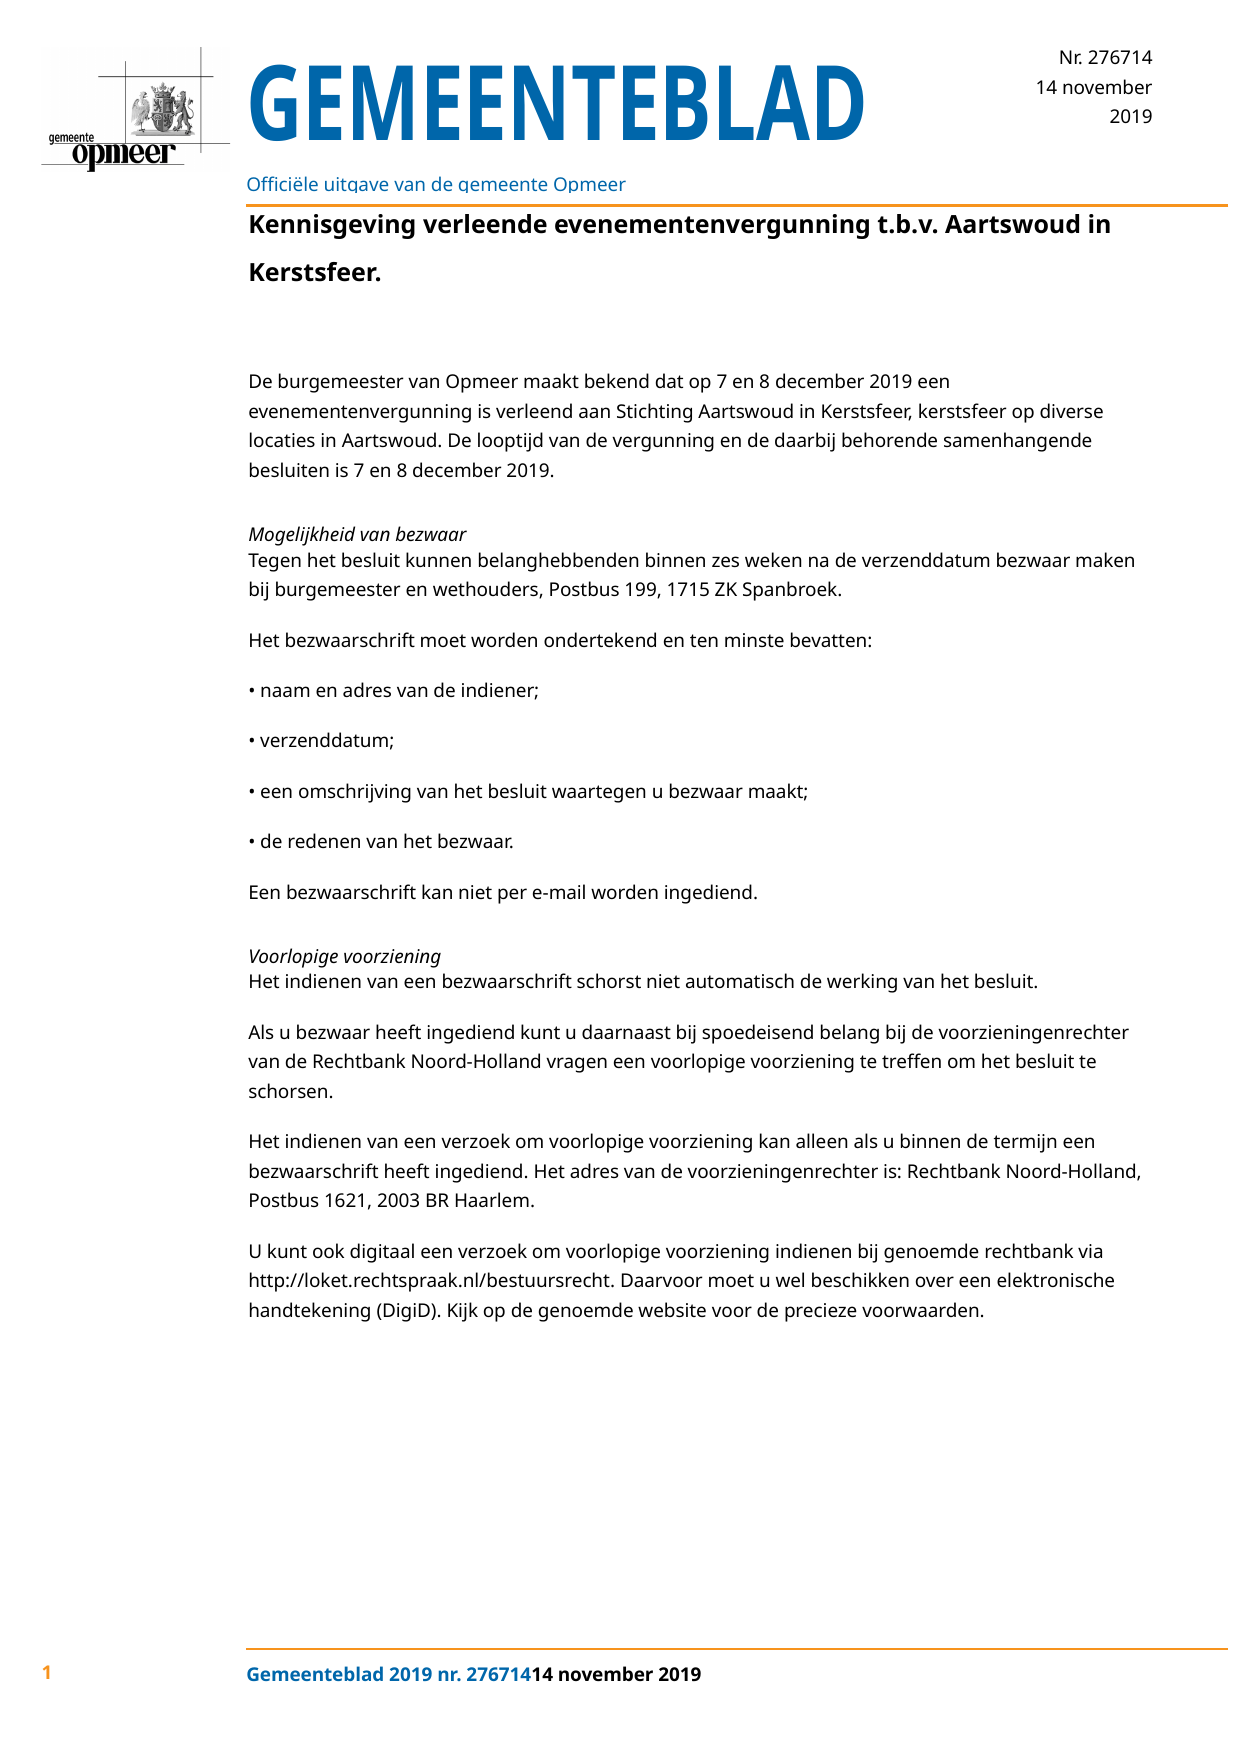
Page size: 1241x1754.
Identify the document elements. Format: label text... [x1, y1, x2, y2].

text • naam en adres van de indiener; [248, 677, 1152, 703]
text • een omschrijving van het besluit waartegen u bezwaar maakt; [248, 778, 1152, 804]
text De burgemeester van Opmeer maakt bekend dat op 7 en 8 december 2019 een evenementenvergunning is verleend aan Stichting Aartswoud in Kerstsfeer, kerstsfeer op diverse locaties in Aartswoud. De looptijd van de vergunning en de daarbij behorende samenhangende besluiten is 7 en 8 december 2019. [248, 368, 1152, 483]
text • de redenen van het bezwaar. [248, 828, 1152, 854]
text Tegen het besluit kunnen belanghebbenden binnen zes weken na de verzenddatum bezwaar maken bij burgemeester en wethouders, Postbus 199, 1715 ZK Spanbroek. [248, 547, 1152, 602]
text Het bezwaarschrift moet worden ondertekend en ten minste bevatten: [248, 627, 1152, 652]
text • verzenddatum; [248, 728, 1152, 753]
text Voorlopige voorziening [248, 943, 1152, 968]
text Het indienen van een verzoek om voorlopige voorziening kan alleen als u binnen de termijn een bezwaarschrift heeft ingediend. Het adres van de voorzieningenrechter is: Rechtbank Noord-Holland, Postbus 1621, 2003 BR Haarlem. [248, 1128, 1152, 1213]
text Kennisgeving verleende evenementenvergunning t.b.v. Aartswoud in Kerstsfeer. [248, 207, 1152, 288]
text Mogelijkheid van bezwaar [248, 521, 1152, 547]
picture [41, 47, 231, 172]
text Het indienen van een bezwaarschrift schorst niet automatisch de werking van het besluit. [248, 968, 1152, 994]
text Een bezwaarschrift kan niet per e-mail worden ingediend. [248, 879, 1152, 904]
text U kunt ook digitaal een verzoek om voorlopige voorziening indienen bij genoemde rechtbank via http://loket.rechtspraak.nl/bestuursrecht. Daarvoor moet u wel beschikken over een elektronische handtekening (DigiD). Kijk op de genoemde website voor de precieze voorwaarden. [248, 1238, 1152, 1323]
text Als u bezwaar heeft ingediend kunt u daarnaast bij spoedeisend belang bij de voorzieningenrechter van de Rechtbank Noord-Holland vragen een voorlopige voorziening te treffen om het besluit te schorsen. [248, 1019, 1152, 1104]
